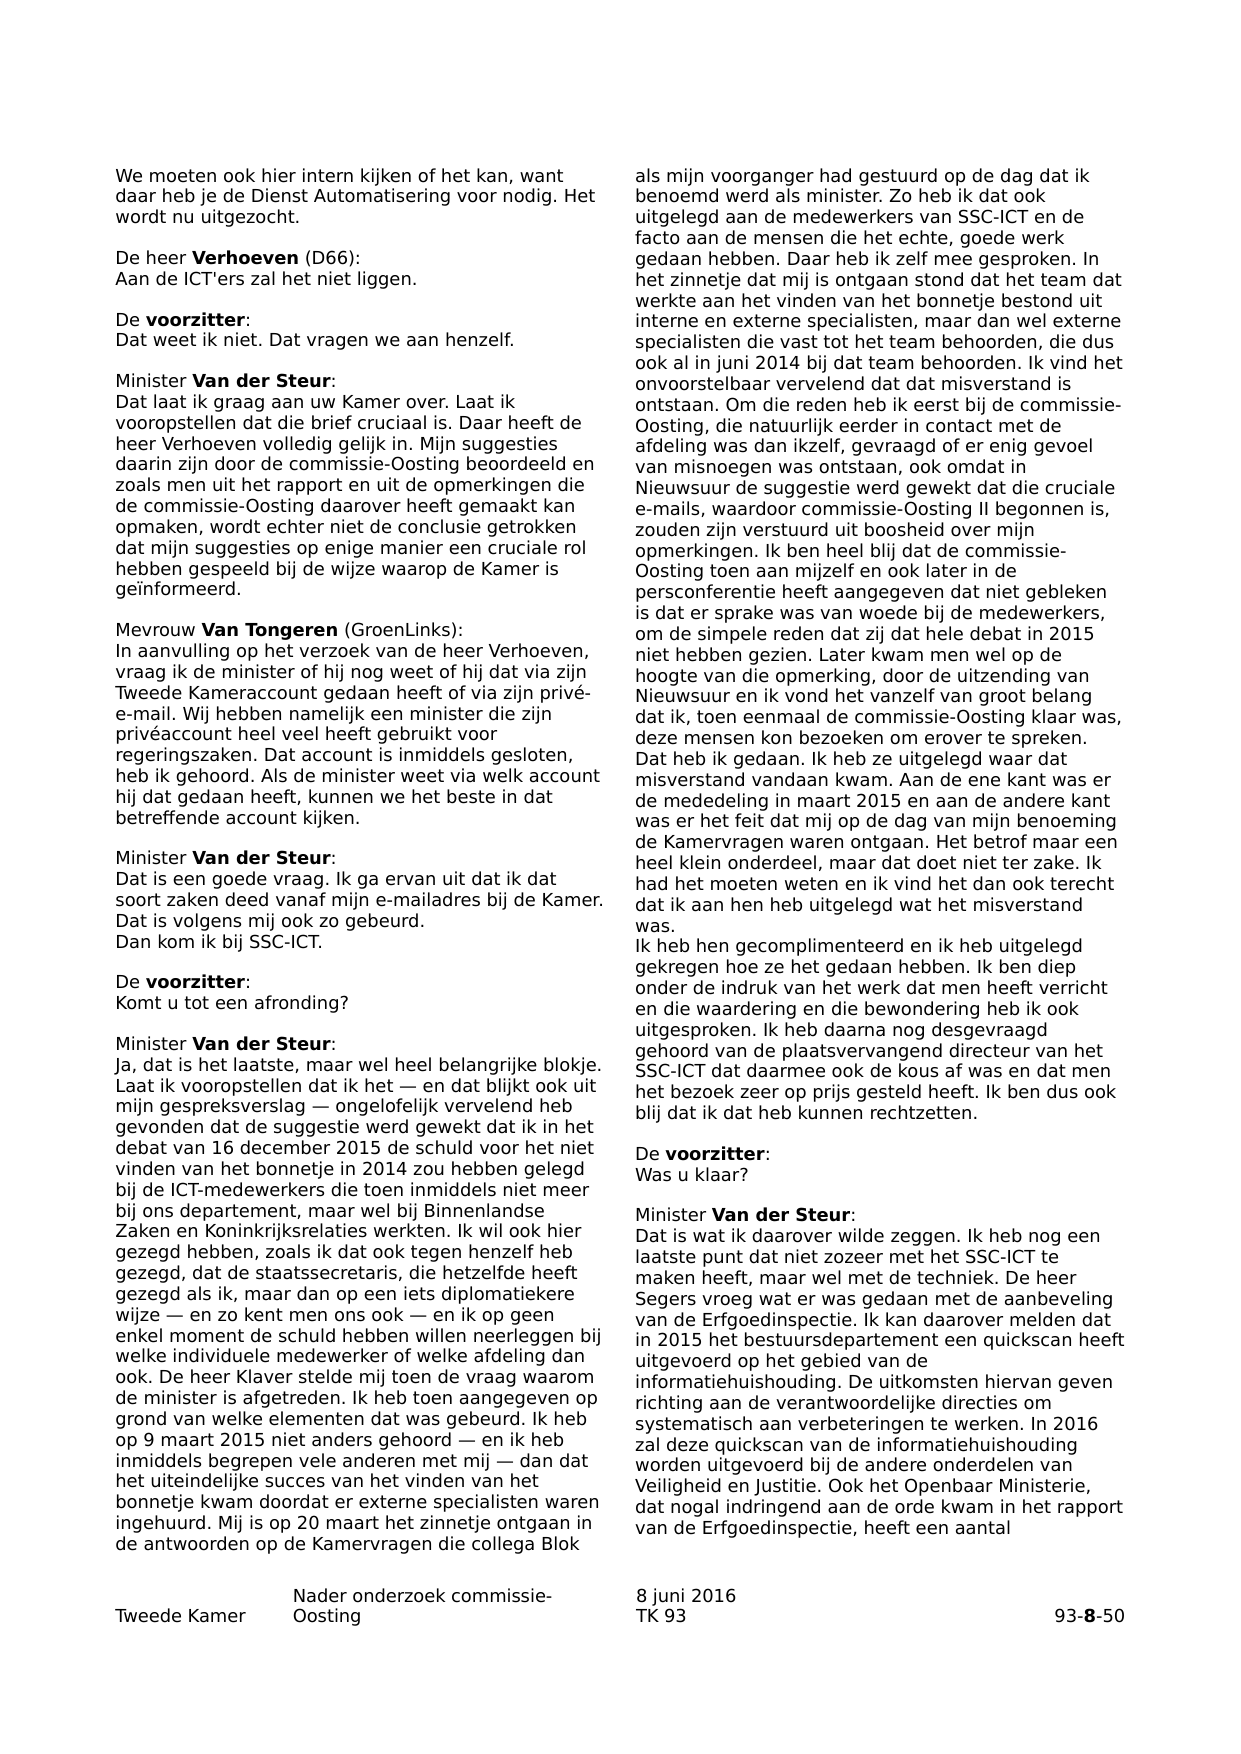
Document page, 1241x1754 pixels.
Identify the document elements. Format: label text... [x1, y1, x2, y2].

text Dat is een goede vraag. Ik ga ervan uit dat ik dat soort zaken deed vanaf mijn e-mailadres bij de Kamer. Dat is volgens mij ook zo gebeurd. [115, 869, 605, 931]
text Minister Van der Steur: [115, 371, 605, 392]
text De voorzitter: [635, 1144, 1125, 1164]
text Minister Van der Steur: [115, 848, 605, 869]
text Minister Van der Steur: [115, 1034, 605, 1054]
text Aan de ICT'ers zal het niet liggen. [115, 268, 605, 289]
text Ik heb hen gecomplimenteerd en ik heb uitgelegd gekregen hoe ze het gedaan hebben. Ik ben diep onder de indruk van het werk dat men heeft verricht en die waardering en die bewondering heb ik ook uitgesproken. Ik heb daarna nog desgevraagd gehoord van de plaatsvervangend directeur van het SSC-ICT dat daarmee ook de kous af was en dat men het bezoek zeer op prijs gesteld heeft. Ik ben dus ook blij dat ik dat heb kunnen rechtzetten. [635, 936, 1125, 1124]
text Minister Van der Steur: [635, 1205, 1125, 1226]
text De voorzitter: [115, 972, 605, 993]
text Mevrouw Van Tongeren (GroenLinks): [115, 620, 605, 641]
text Dat is wat ik daarover wilde zeggen. Ik heb nog een laatste punt dat niet zozeer met het SSC-ICT te maken heeft, maar wel met de techniek. De heer Segers vroeg wat er was gedaan met de aanbeveling van de Erfgoedinspectie. Ik kan daarover melden dat in 2015 het bestuursdepartement een quickscan heeft uitgevoerd op het gebied van de informatiehuishouding. De uitkomsten hiervan geven richting aan de verantwoordelijke directies om systematisch aan verbeteringen te werken. In 2016 zal deze quickscan van de informatiehuishouding worden uitgevoerd bij de andere onderdelen van Veiligheid en Justitie. Ook het Openbaar Ministerie, dat nogal indringend aan de orde kwam in het rapport van de Erfgoedinspectie, heeft een aantal [635, 1226, 1125, 1538]
text Komt u tot een afronding? [115, 993, 605, 1014]
text Dat weet ik niet. Dat vragen we aan henzelf. [115, 330, 605, 351]
text als mijn voorganger had gestuurd op de dag dat ik benoemd werd als minister. Zo heb ik dat ook uitgelegd aan de medewerkers van SSC-ICT en de facto aan de mensen die het echte, goede werk gedaan hebben. Daar heb ik zelf mee gesproken. In het zinnetje dat mij is ontgaan stond dat het team dat werkte aan het vinden van het bonnetje bestond uit interne en externe specialisten, maar dan wel externe specialisten die vast tot het team behoorden, die dus ook al in juni 2014 bij dat team behoorden. Ik vind het onvoorstelbaar vervelend dat dat misverstand is ontstaan. Om die reden heb ik eerst bij de commissie-Oosting, die natuurlijk eerder in contact met de afdeling was dan ikzelf, gevraagd of er enig gevoel van misnoegen was ontstaan, ook omdat in Nieuwsuur de suggestie werd gewekt dat die cruciale e-mails, waardoor commissie-Oosting II begonnen is, zouden zijn verstuurd uit boosheid over mijn opmerkingen. Ik ben heel blij dat de commissie-Oosting toen aan mijzelf en ook later in de persconferentie heeft aangegeven dat niet gebleken is dat er sprake was van woede bij de medewerkers, om de simpele reden dat zij dat hele debat in 2015 niet hebben gezien. Later kwam men wel op de hoogte van die opmerking, door de uitzending van Nieuwsuur en ik vond het vanzelf van groot belang dat ik, toen eenmaal de commissie-Oosting klaar was, deze mensen kon bezoeken om erover te spreken. [635, 165, 1125, 749]
text Dat laat ik graag aan uw Kamer over. Laat ik vooropstellen dat die brief cruciaal is. Daar heeft de heer Verhoeven volledig gelijk in. Mijn suggesties daarin zijn door de commissie-Oosting beoordeeld en zoals men uit het rapport en uit de opmerkingen die de commissie-Oosting daarover heeft gemaakt kan opmaken, wordt echter niet de conclusie getrokken dat mijn suggesties op enige manier een cruciale rol hebben gespeeld bij de wijze waarop de Kamer is geïnformeerd. [115, 392, 605, 600]
text Ja, dat is het laatste, maar wel heel belangrijke blokje. Laat ik vooropstellen dat ik het — en dat blijkt ook uit mijn gespreksverslag — ongelofelijk vervelend heb gevonden dat de suggestie werd gewekt dat ik in het debat van 16 december 2015 de schuld voor het niet vinden van het bonnetje in 2014 zou hebben gelegd bij de ICT-medewerkers die toen inmiddels niet meer bij ons departement, maar wel bij Binnenlandse Zaken en Koninkrijksrelaties werkten. Ik wil ook hier gezegd hebben, zoals ik dat ook tegen henzelf heb gezegd, dat de staatssecretaris, die hetzelfde heeft gezegd als ik, maar dan op een iets diplomatiekere wijze — en zo kent men ons ook — en ik op geen enkel moment de schuld hebben willen neerleggen bij welke individuele medewerker of welke afdeling dan ook. De heer Klaver stelde mij toen de vraag waarom de minister is afgetreden. Ik heb toen aangegeven op grond van welke elementen dat was gebeurd. Ik heb op 9 maart 2015 niet anders gehoord — en ik heb inmiddels begrepen vele anderen met mij — dan dat het uiteindelijke succes van het vinden van het bonnetje kwam doordat er externe specialisten waren ingehuurd. Mij is op 20 maart het zinnetje ontgaan in de antwoorden op de Kamervragen die collega Blok [115, 1054, 605, 1554]
text We moeten ook hier intern kijken of het kan, want daar heb je de Dienst Automatisering voor nodig. Het wordt nu uitgezocht. [115, 165, 605, 228]
text Dat heb ik gedaan. Ik heb ze uitgelegd waar dat misverstand vandaan kwam. Aan de ene kant was er de mededeling in maart 2015 en aan de andere kant was er het feit dat mij op de dag van mijn benoeming de Kamervragen waren ontgaan. Het betrof maar een heel klein onderdeel, maar dat doet niet ter zake. Ik had het moeten weten en ik vind het dan ook terecht dat ik aan hen heb uitgelegd wat het misverstand was. [635, 749, 1125, 936]
text Was u klaar? [635, 1164, 1125, 1185]
text In aanvulling op het verzoek van de heer Verhoeven, vraag ik de minister of hij nog weet of hij dat via zijn Tweede Kameraccount gedaan heeft of via zijn privé-e-mail. Wij hebben namelijk een minister die zijn privéaccount heel veel heeft gebruikt voor regeringszaken. Dat account is inmiddels gesloten, heb ik gehoord. Als de minister weet via welk account hij dat gedaan heeft, kunnen we het beste in dat betreffende account kijken. [115, 641, 605, 828]
text De heer Verhoeven (D66): [115, 248, 605, 268]
text Dan kom ik bij SSC-ICT. [115, 931, 605, 952]
text De voorzitter: [115, 309, 605, 330]
